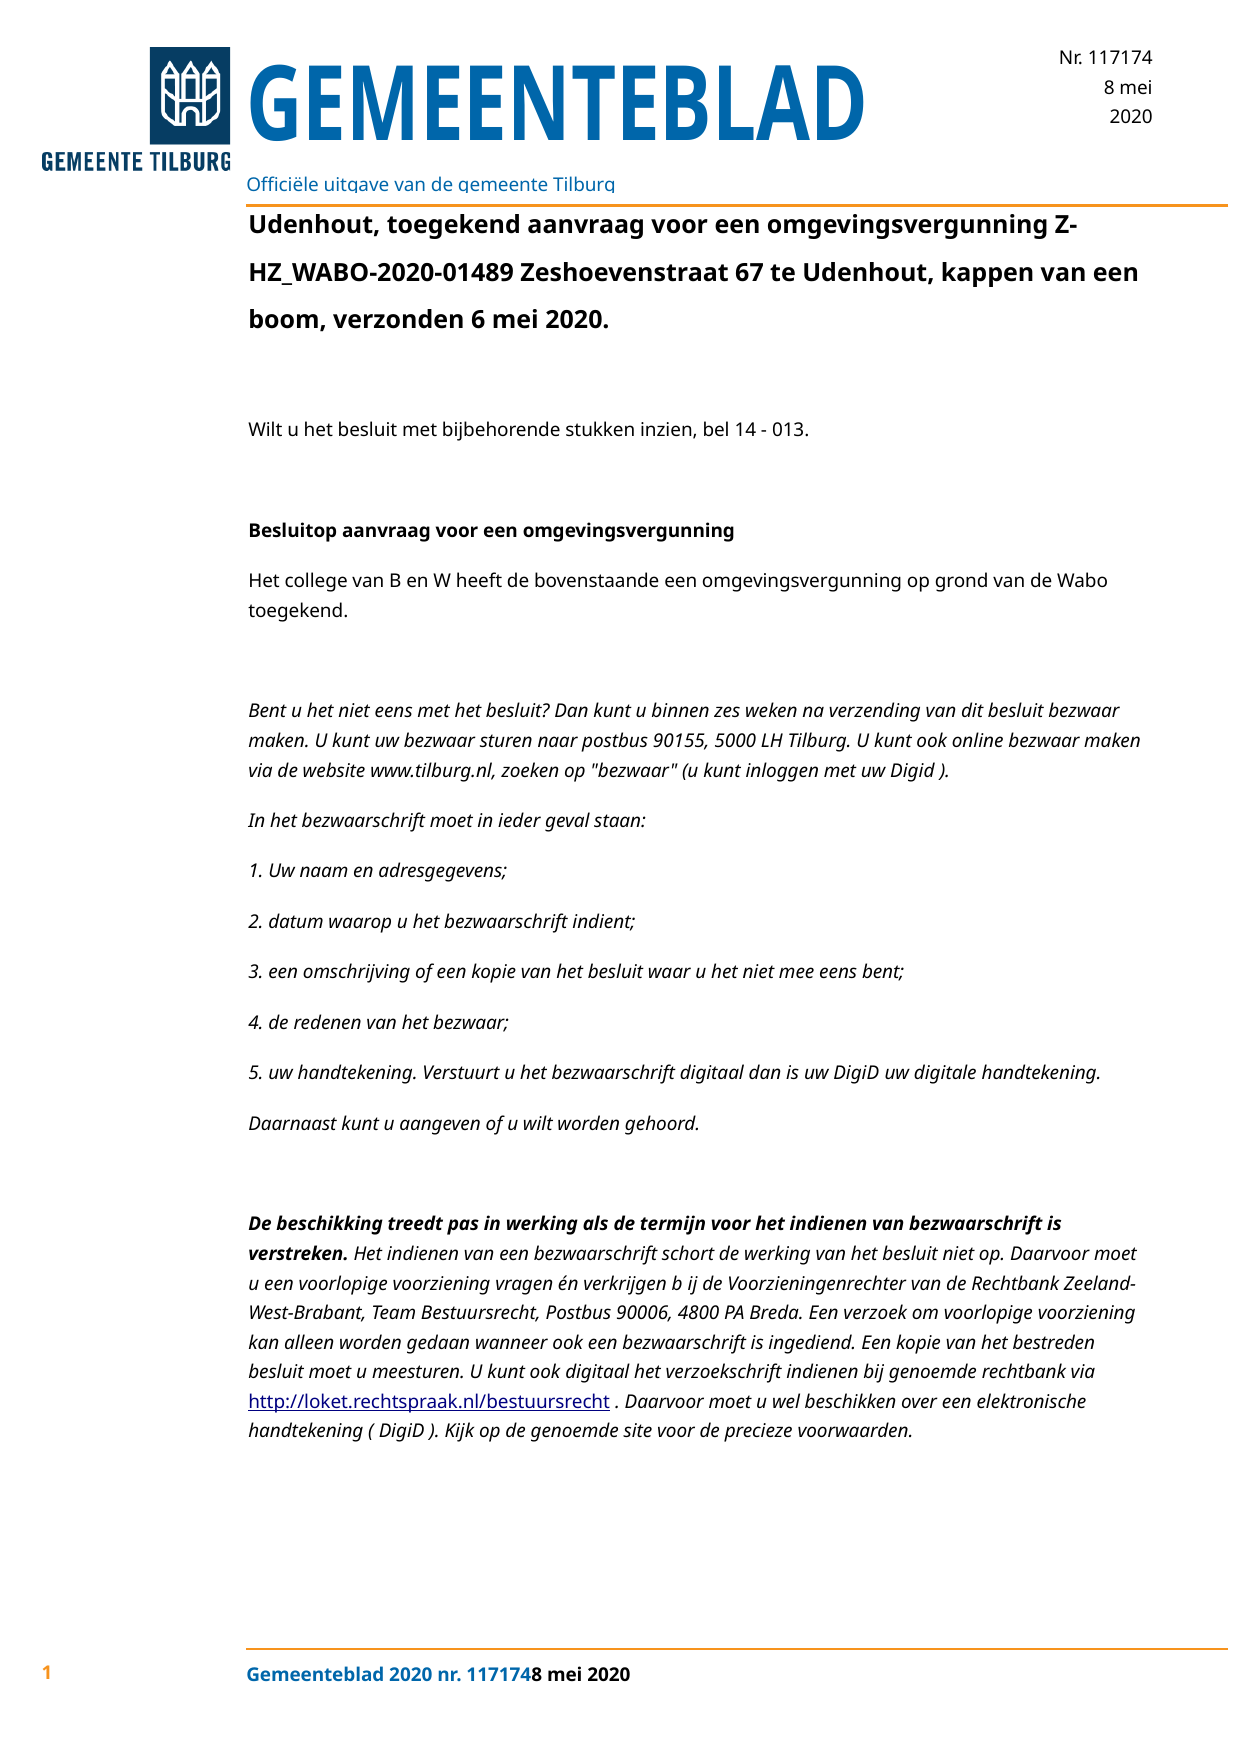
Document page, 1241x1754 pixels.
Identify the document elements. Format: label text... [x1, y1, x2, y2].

text 5. uw handtekening. Verstuurt u het bezwaarschrift digitaal dan is uw DigiD uw digitale handtekening. [248, 1059, 1152, 1085]
text De beschikking treedt pas in werking als de termijn voor het indienen van bezwaarschrift is verstreken. Het indienen van een bezwaarschrift schort de werking van het besluit niet op. Daarvoor moet u een voorlopige voorziening vragen én verkrijgen b ij de Voorzieningenrechter van de Rechtbank Zeeland-West-Brabant, Team Bestuursrecht, Postbus 90006, 4800 PA Breda. Een verzoek om voorlopige voorziening kan alleen worden gedaan wanneer ook een bezwaarschrift is ingediend. Een kopie van het bestreden besluit moet u meesturen. U kunt ook digitaal het verzoekschrift indienen bij genoemde rechtbank via http://loket.rechtspraak.nl/bestuursrecht . Daarvoor moet u wel beschikken over een elektronische handtekening ( DigiD ). Kijk op de genoemde site voor de precieze voorwaarden. [248, 1211, 1152, 1443]
text Besluitop aanvraag voor een omgevingsvergunning [248, 517, 1152, 542]
picture [41, 47, 231, 172]
text 3. een omschrijving of een kopie van het besluit waar u het niet mee eens bent; [248, 958, 1152, 984]
text Udenhout, toegekend aanvraag voor een omgevingsvergunning Z-HZ_WABO-2020-01489 Zeshoevenstraat 67 te Udenhout, kappen van een boom, verzonden 6 mei 2020. [248, 207, 1152, 336]
text 1. Uw naam en adresgegevens; [248, 858, 1152, 883]
text 4. de redenen van het bezwaar; [248, 1009, 1152, 1034]
text 2. datum waarop u het bezwaarschrift indient; [248, 908, 1152, 934]
text Wilt u het besluit met bijbehorende stukken inzien, bel 14 - 013. [248, 416, 1152, 442]
text Daarnaast kunt u aangeven of u wilt worden gehoord. [248, 1110, 1152, 1135]
text Het college van B en W heeft de bovenstaande een omgevingsvergunning op grond van de Wabo toegekend. [248, 567, 1152, 622]
text Bent u het niet eens met het besluit? Dan kunt u binnen zes weken na verzending van dit besluit bezwaar maken. U kunt uw bezwaar sturen naar postbus 90155, 5000 LH Tilburg. U kunt ook online bezwaar maken via de website www.tilburg.nl, zoeken op "bezwaar" (u kunt inloggen met uw Digid ). [248, 698, 1152, 782]
text In het bezwaarschrift moet in ieder geval staan: [248, 807, 1152, 833]
